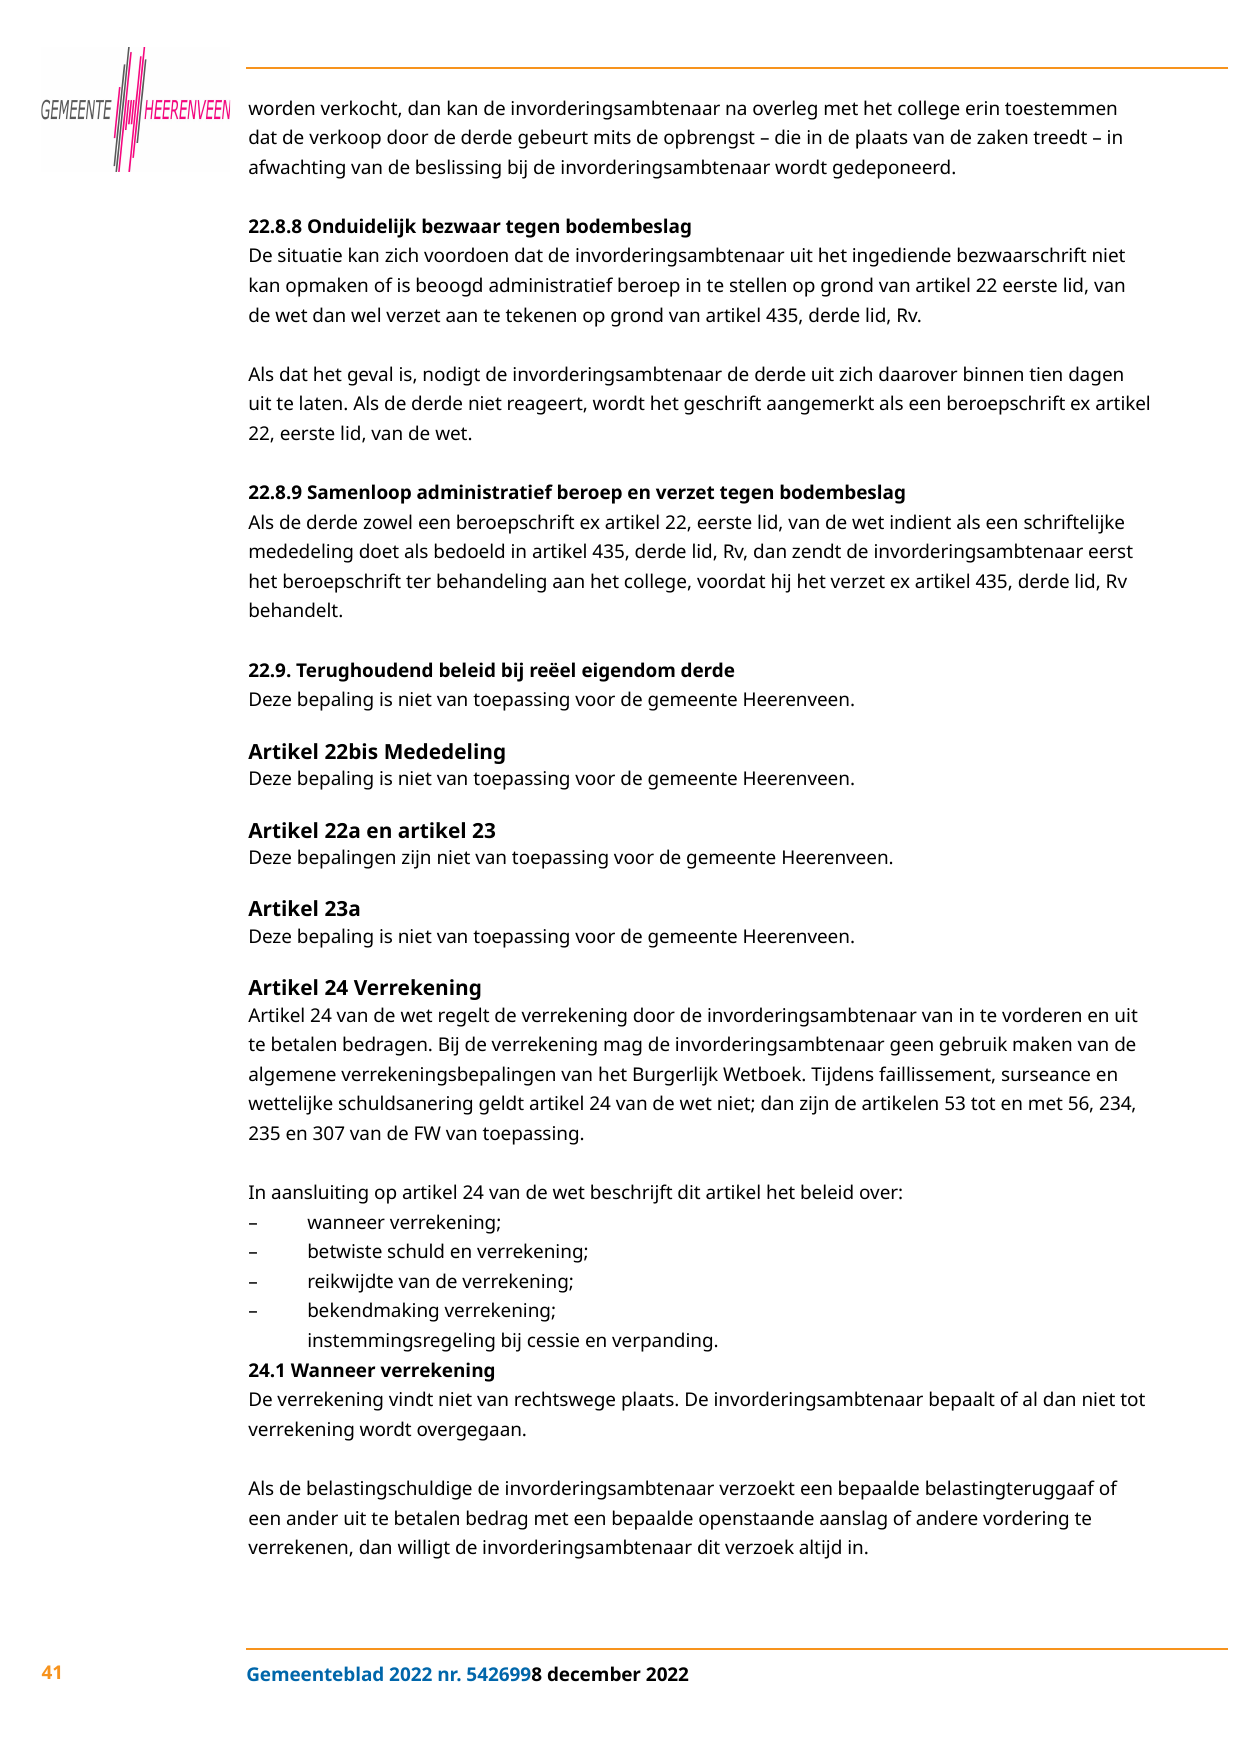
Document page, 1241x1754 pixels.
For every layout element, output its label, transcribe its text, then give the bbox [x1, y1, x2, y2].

text Deze bepaling is niet van toepassing voor de gemeente Heerenveen. [248, 765, 1152, 791]
list wanneer verrekening; [248, 1209, 1152, 1235]
text De verrekening vindt niet van rechtswege plaats. De invorderingsambtenaar bepaalt of al dan niet tot verrekening wordt overgegaan. [248, 1386, 1152, 1442]
list betwiste schuld en verrekening; [248, 1238, 1152, 1264]
list bekendmaking verrekening; [248, 1298, 1152, 1323]
text Deze bepalingen zijn niet van toepassing voor de gemeente Heerenveen. [248, 844, 1152, 870]
text Artikel 22bis Mededeling [248, 737, 1152, 765]
text worden verkocht, dan kan de invorderingsambtenaar na overleg met het college erin toestemmen dat de verkoop door de derde gebeurt mits de opbrengst – die in de plaats van de zaken treedt – in afwachting van de beslissing bij de invorderingsambtenaar wordt gedeponeerd. [248, 95, 1152, 180]
text 24.1 Wanneer verrekening [248, 1357, 1152, 1383]
list reikwijdte van de verrekening; [248, 1268, 1152, 1294]
text Deze bepaling is niet van toepassing voor de gemeente Heerenveen. [248, 923, 1152, 949]
picture [41, 47, 231, 172]
text Als de belastingschuldige de invorderingsambtenaar verzoekt een bepaalde belastingteruggaaf of een ander uit te betalen bedrag met een bepaalde openstaande aanslag of andere vordering te verrekenen, dan willigt de invorderingsambtenaar dit verzoek altijd in. [248, 1475, 1152, 1560]
text Artikel 24 Verrekening [248, 973, 1152, 1002]
text Deze bepaling is niet van toepassing voor de gemeente Heerenveen. [248, 686, 1152, 712]
text In aansluiting op artikel 24 van de wet beschrijft dit artikel het beleid over: [248, 1179, 1152, 1205]
text De situatie kan zich voordoen dat de invorderingsambtenaar uit het ingediende bezwaarschrift niet kan opmaken of is beoogd administratief beroep in te stellen op grond van artikel 22 eerste lid, van de wet dan wel verzet aan te tekenen op grond van artikel 435, derde lid, Rv. [248, 243, 1152, 328]
list instemmingsregeling bij cessie en verpanding. [248, 1327, 1152, 1353]
text Als dat het geval is, nodigt de invorderingsambtenaar de derde uit zich daarover binnen tien dagen uit te laten. Als de derde niet reageert, wordt het geschrift aangemerkt als een beroepschrift ex artikel 22, eerste lid, van de wet. [248, 361, 1152, 446]
text Artikel 23a [248, 894, 1152, 923]
text 22.9. Terughoudend beleid bij reëel eigendom derde [248, 657, 1152, 683]
text 22.8.8 Onduidelijk bezwaar tegen bodembeslag [248, 213, 1152, 239]
text Artikel 24 van de wet regelt de verrekening door de invorderingsambtenaar van in te vorderen en uit te betalen bedragen. Bij de verrekening mag de invorderingsambtenaar geen gebruik maken van de algemene verrekeningsbepalingen van het Burgerlijk Wetboek. Tijdens faillissement, surseance en wettelijke schuldsanering geldt artikel 24 van de wet niet; dan zijn de artikelen 53 tot en met 56, 234, 235 en 307 van de FW van toepassing. [248, 1002, 1152, 1146]
text Als de derde zowel een beroepschrift ex artikel 22, eerste lid, van de wet indient als een schriftelijke mededeling doet als bedoeld in artikel 435, derde lid, Rv, dan zendt de invorderingsambtenaar eerst het beroepschrift ter behandeling aan het college, voordat hij het verzet ex artikel 435, derde lid, Rv behandelt. [248, 509, 1152, 623]
text 22.8.9 Samenloop administratief beroep en verzet tegen bodembeslag [248, 479, 1152, 505]
text Artikel 22a en artikel 23 [248, 816, 1152, 844]
